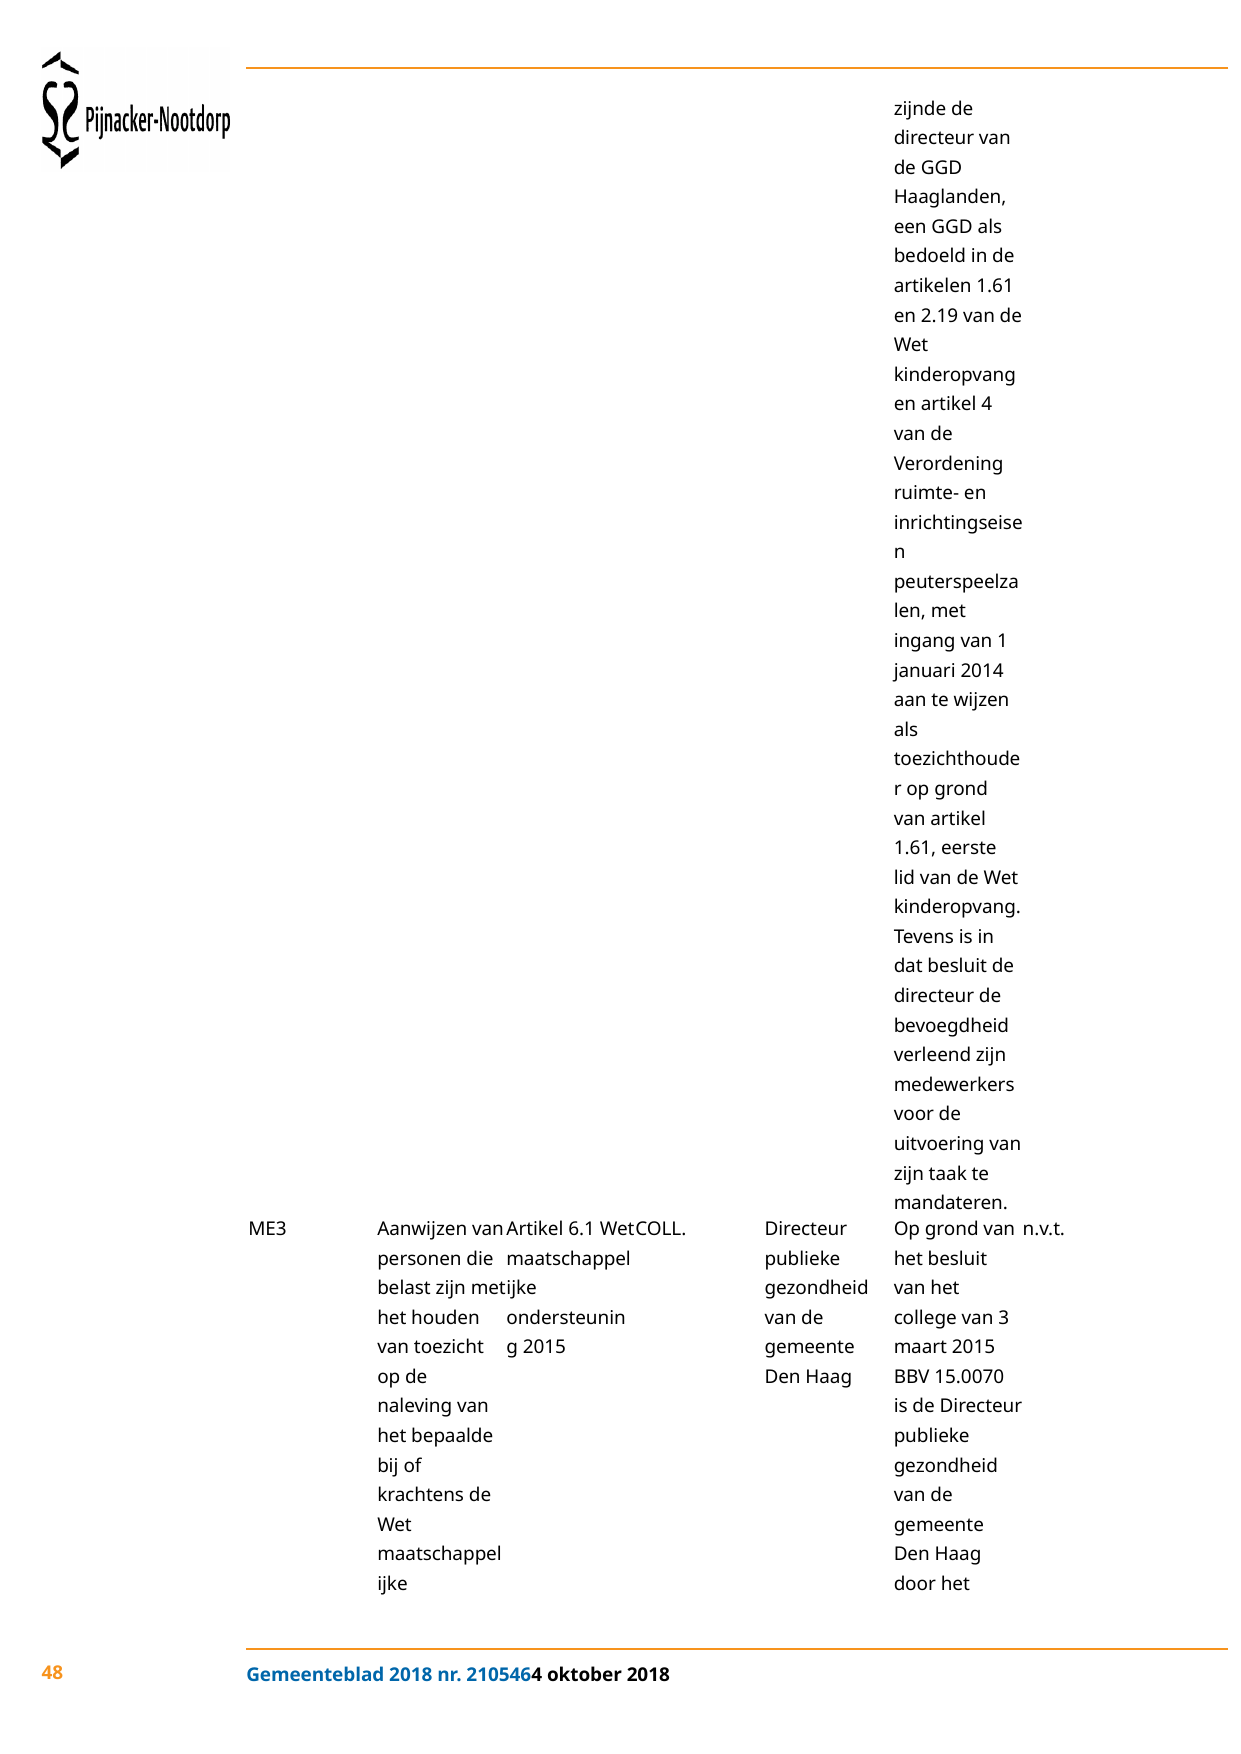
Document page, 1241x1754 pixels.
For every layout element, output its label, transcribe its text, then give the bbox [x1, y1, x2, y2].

table_cell [506, 95, 635, 1215]
picture [41, 47, 231, 172]
table_cell [248, 95, 377, 1215]
table_cell Aanwijzen van personen die belast zijn met het houden van toezicht op de naleving van het bepaalde bij of krachtens de Wet maatschappelijke [377, 1215, 506, 1596]
table_cell [635, 95, 764, 1215]
table_cell Directeur publieke gezondheid van de gemeente Den Haag [764, 1215, 893, 1596]
table_cell Op grond van het besluit van het college van 3 maart 2015 BBV 15.0070 is de Directeur publieke gezondheid van de gemeente Den Haag door het [894, 1215, 1022, 1596]
table_cell zijnde de directeur van de GGD Haaglanden, een GGD als bedoeld in de artikelen 1.61 en 2.19 van de Wet kinderopvang en artikel 4 van de Verordening ruimte- en inrichtingseisen peuterspeelzalen, met ingang van 1 januari 2014 aan te wijzen als toezichthouder op grond van artikel 1.61, eerste lid van de Wet kinderopvang. Tevens is in dat besluit de directeur de bevoegdheid verleend zijn medewerkers voor de uitvoering van zijn taak te mandateren. [894, 95, 1022, 1215]
table_cell ME3 [248, 1215, 377, 1596]
table_cell [1023, 95, 1152, 1215]
table_cell [377, 95, 506, 1215]
table_cell COLL. [635, 1215, 764, 1596]
table_cell Artikel 6.1 Wet maatschappelijke ondersteuning 2015 [506, 1215, 635, 1596]
table_cell n.v.t. [1023, 1215, 1152, 1596]
table_cell [764, 95, 893, 1215]
